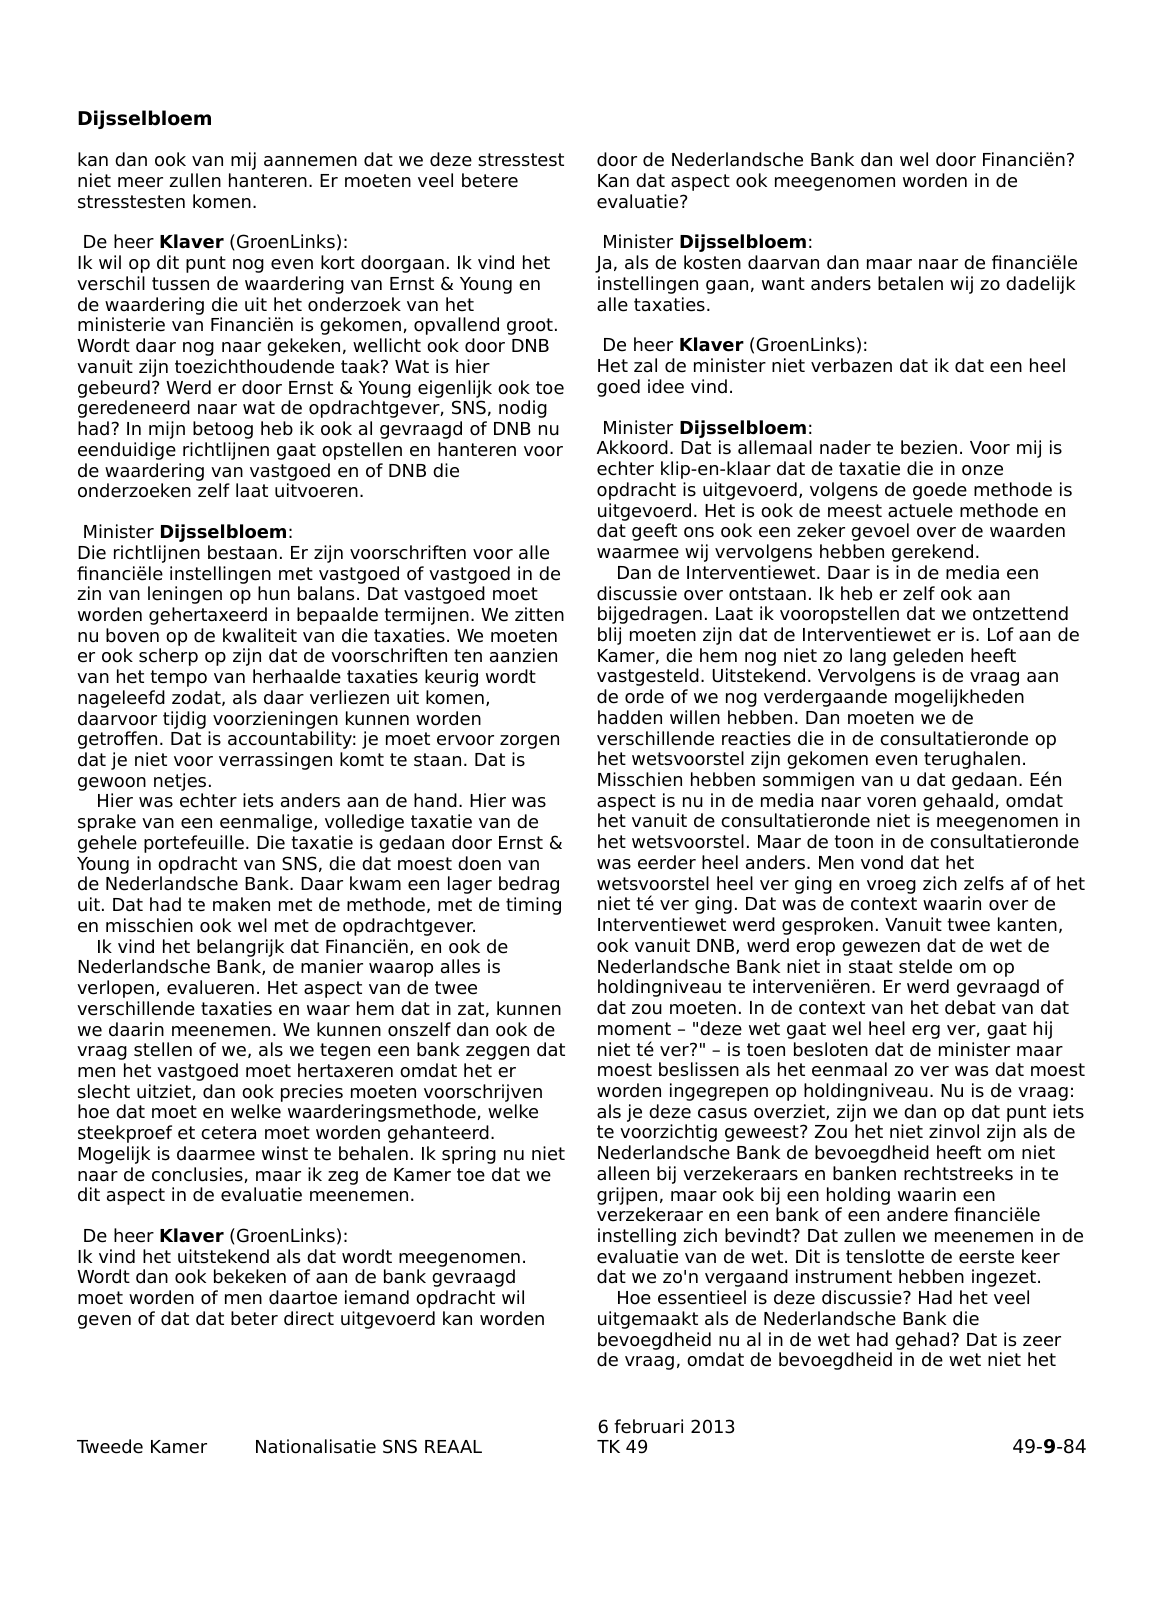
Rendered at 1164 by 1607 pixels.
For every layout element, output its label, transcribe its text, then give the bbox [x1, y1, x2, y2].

text Het zal de minister niet verbazen dat ik dat een heel goed idee vind. [596, 356, 1087, 397]
text Ik vind het belangrijk dat Financiën, en ook de Nederlandsche Bank, de manier waarop alles is verlopen, evalueren. Het aspect van de twee verschillende taxaties en waar hem dat in zat, kunnen we daarin meenemen. We kunnen onszelf dan ook de vraag stellen of we, als we tegen een bank zeggen dat men het vastgoed moet hertaxeren omdat het er slecht uitziet, dan ook precies moeten voorschrijven hoe dat moet en welke waarderingsmethode, welke steekproef et cetera moet worden gehanteerd. Mogelijk is daarmee winst te behalen. Ik spring nu niet naar de conclusies, maar ik zeg de Kamer toe dat we dit aspect in de evaluatie meenemen. [77, 936, 567, 1206]
text Hier was echter iets anders aan de hand. Hier was sprake van een eenmalige, volledige taxatie van de gehele portefeuille. Die taxatie is gedaan door Ernst & Young in opdracht van SNS, die dat moest doen van de Nederlandsche Bank. Daar kwam een lager bedrag uit. Dat had te maken met de methode, met de timing en misschien ook wel met de opdrachtgever. [77, 791, 567, 936]
text kan dan ook van mij aannemen dat we deze stresstest niet meer zullen hanteren. Er moeten veel betere stresstesten komen. [77, 150, 567, 212]
text Minister Dijsselbloem: [596, 417, 1087, 438]
text Minister Dijsselbloem: [77, 522, 567, 543]
text De heer Klaver (GroenLinks): [77, 1226, 567, 1247]
text Ja, als de kosten daarvan dan maar naar de financiële instellingen gaan, want anders betalen wij zo dadelijk alle taxaties. [596, 253, 1087, 315]
text Die richtlijnen bestaan. Er zijn voorschriften voor alle financiële instellingen met vastgoed of vastgoed in de zin van leningen op hun balans. Dat vastgoed moet worden gehertaxeerd in bepaalde termijnen. We zitten nu boven op de kwaliteit van die taxaties. We moeten er ook scherp op zijn dat de voorschriften ten aanzien van het tempo van herhaalde taxaties keurig wordt nageleefd zodat, als daar verliezen uit komen, daarvoor tijdig voorzieningen kunnen worden getroffen. Dat is accountability: je moet ervoor zorgen dat je niet voor verrassingen komt te staan. Dat is gewoon netjes. [77, 543, 567, 791]
text De heer Klaver (GroenLinks): [77, 232, 567, 253]
text door de Nederlandsche Bank dan wel door Financiën? Kan dat aspect ook meegenomen worden in de evaluatie? [596, 150, 1087, 212]
text Akkoord. Dat is allemaal nader te bezien. Voor mij is echter klip-en-klaar dat de taxatie die in onze opdracht is uitgevoerd, volgens de goede methode is uitgevoerd. Het is ook de meest actuele methode en dat geeft ons ook een zeker gevoel over de waarden waarmee wij vervolgens hebben gerekend. [596, 438, 1087, 563]
text Ik vind het uitstekend als dat wordt meegenomen. Wordt dan ook bekeken of aan de bank gevraagd moet worden of men daartoe iemand opdracht wil geven of dat dat beter direct uitgevoerd kan worden [77, 1247, 567, 1329]
text Ik wil op dit punt nog even kort doorgaan. Ik vind het verschil tussen de waardering van Ernst & Young en de waardering die uit het onderzoek van het ministerie van Financiën is gekomen, opvallend groot. Wordt daar nog naar gekeken, wellicht ook door DNB vanuit zijn toezichthoudende taak? Wat is hier gebeurd? Werd er door Ernst & Young eigenlijk ook toe geredeneerd naar wat de opdrachtgever, SNS, nodig had? In mijn betoog heb ik ook al gevraagd of DNB nu eenduidige richtlijnen gaat opstellen en hanteren voor de waardering van vastgoed en of DNB die onderzoeken zelf laat uitvoeren. [77, 253, 567, 502]
text Hoe essentieel is deze discussie? Had het veel uitgemaakt als de Nederlandsche Bank die bevoegdheid nu al in de wet had gehad? Dat is zeer de vraag, omdat de bevoegdheid in de wet niet het [596, 1288, 1087, 1371]
text Dan de Interventiewet. Daar is in de media een discussie over ontstaan. Ik heb er zelf ook aan bijgedragen. Laat ik vooropstellen dat we ontzettend blij moeten zijn dat de Interventiewet er is. Lof aan de Kamer, die hem nog niet zo lang geleden heeft vastgesteld. Uitstekend. Vervolgens is de vraag aan de orde of we nog verdergaande mogelijkheden hadden willen hebben. Dan moeten we de verschillende reacties die in de consultatieronde op het wetsvoorstel zijn gekomen even terughalen. Misschien hebben sommigen van u dat gedaan. Eén aspect is nu in de media naar voren gehaald, omdat het vanuit de consultatieronde niet is meegenomen in het wetsvoorstel. Maar de toon in de consultatieronde was eerder heel anders. Men vond dat het wetsvoorstel heel ver ging en vroeg zich zelfs af of het niet té ver ging. Dat was de context waarin over de Interventiewet werd gesproken. Vanuit twee kanten, ook vanuit DNB, werd erop gewezen dat de wet de Nederlandsche Bank niet in staat stelde om op holdingniveau te interveniëren. Er werd gevraagd of dat zou moeten. In de context van het debat van dat moment – "deze wet gaat wel heel erg ver, gaat hij niet té ver?" – is toen besloten dat de minister maar moest beslissen als het eenmaal zo ver was dat moest worden ingegrepen op holdingniveau. Nu is de vraag: als je deze casus overziet, zijn we dan op dat punt iets te voorzichtig geweest? Zou het niet zinvol zijn als de Nederlandsche Bank de bevoegdheid heeft om niet alleen bij verzekeraars en banken rechtstreeks in te grijpen, maar ook bij een holding waarin een verzekeraar en een bank of een andere financiële instelling zich bevindt? Dat zullen we meenemen in de evaluatie van de wet. Dit is tenslotte de eerste keer dat we zo'n vergaand instrument hebben ingezet. [596, 563, 1087, 1288]
text De heer Klaver (GroenLinks): [596, 335, 1087, 356]
text Minister Dijsselbloem: [596, 232, 1087, 253]
